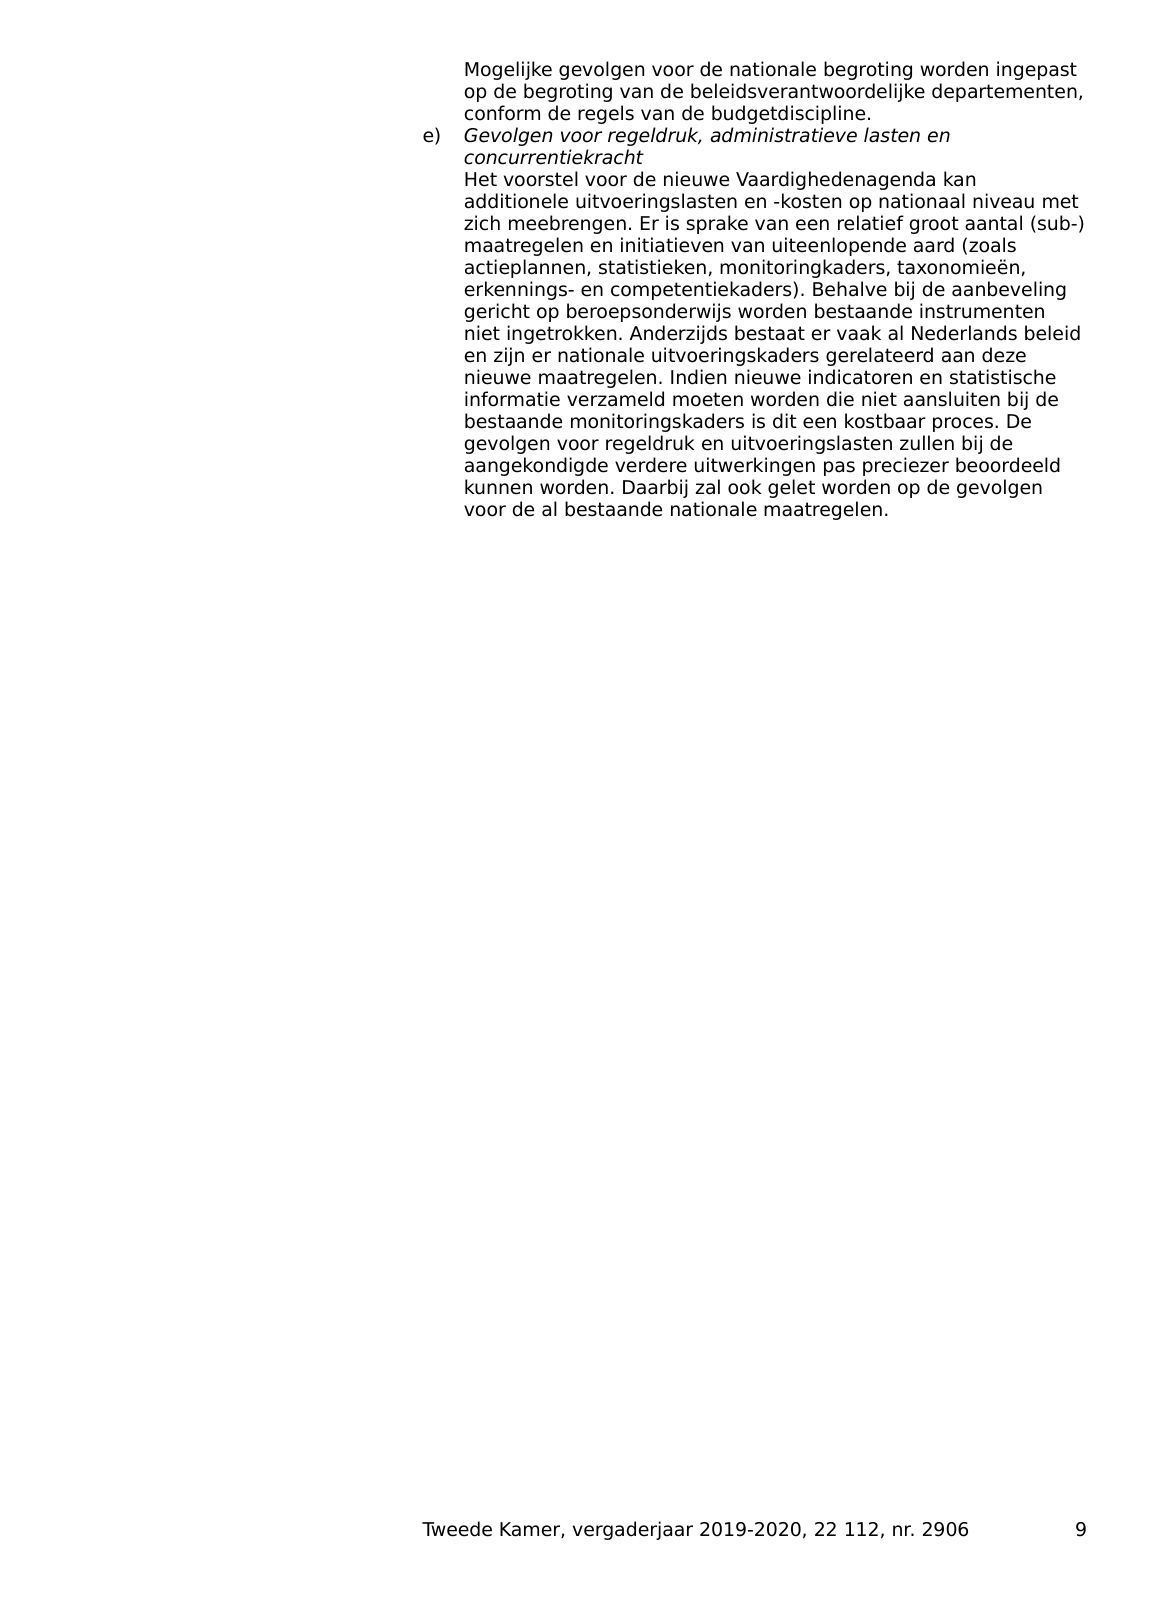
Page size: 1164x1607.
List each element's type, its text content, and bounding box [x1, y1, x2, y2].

text e) Gevolgen voor regeldruk, administratieve lasten en concurrentiekracht [422, 125, 1087, 169]
text Mogelijke gevolgen voor de nationale begroting worden ingepast op de begroting van de beleidsverantwoordelijke departementen, conform de regels van de budgetdiscipline. [464, 59, 1087, 125]
text Het voorstel voor de nieuwe Vaardighedenagenda kan additionele uitvoeringslasten en -kosten op nationaal niveau met zich meebrengen. Er is sprake van een relatief groot aantal (sub-) maatregelen en initiatieven van uiteenlopende aard (zoals actieplannen, statistieken, monitoringkaders, taxonomieën, erkennings- en competentiekaders). Behalve bij de aanbeveling gericht op beroepsonderwijs worden bestaande instrumenten niet ingetrokken. Anderzijds bestaat er vaak al Nederlands beleid en zijn er nationale uitvoeringskaders gerelateerd aan deze nieuwe maatregelen. Indien nieuwe indicatoren en statistische informatie verzameld moeten worden die niet aansluiten bij de bestaande monitoringskaders is dit een kostbaar proces. De gevolgen voor regeldruk en uitvoeringslasten zullen bij de aangekondigde verdere uitwerkingen pas preciezer beoordeeld kunnen worden. Daarbij zal ook gelet worden op de gevolgen voor de al bestaande nationale maatregelen. [464, 169, 1087, 521]
